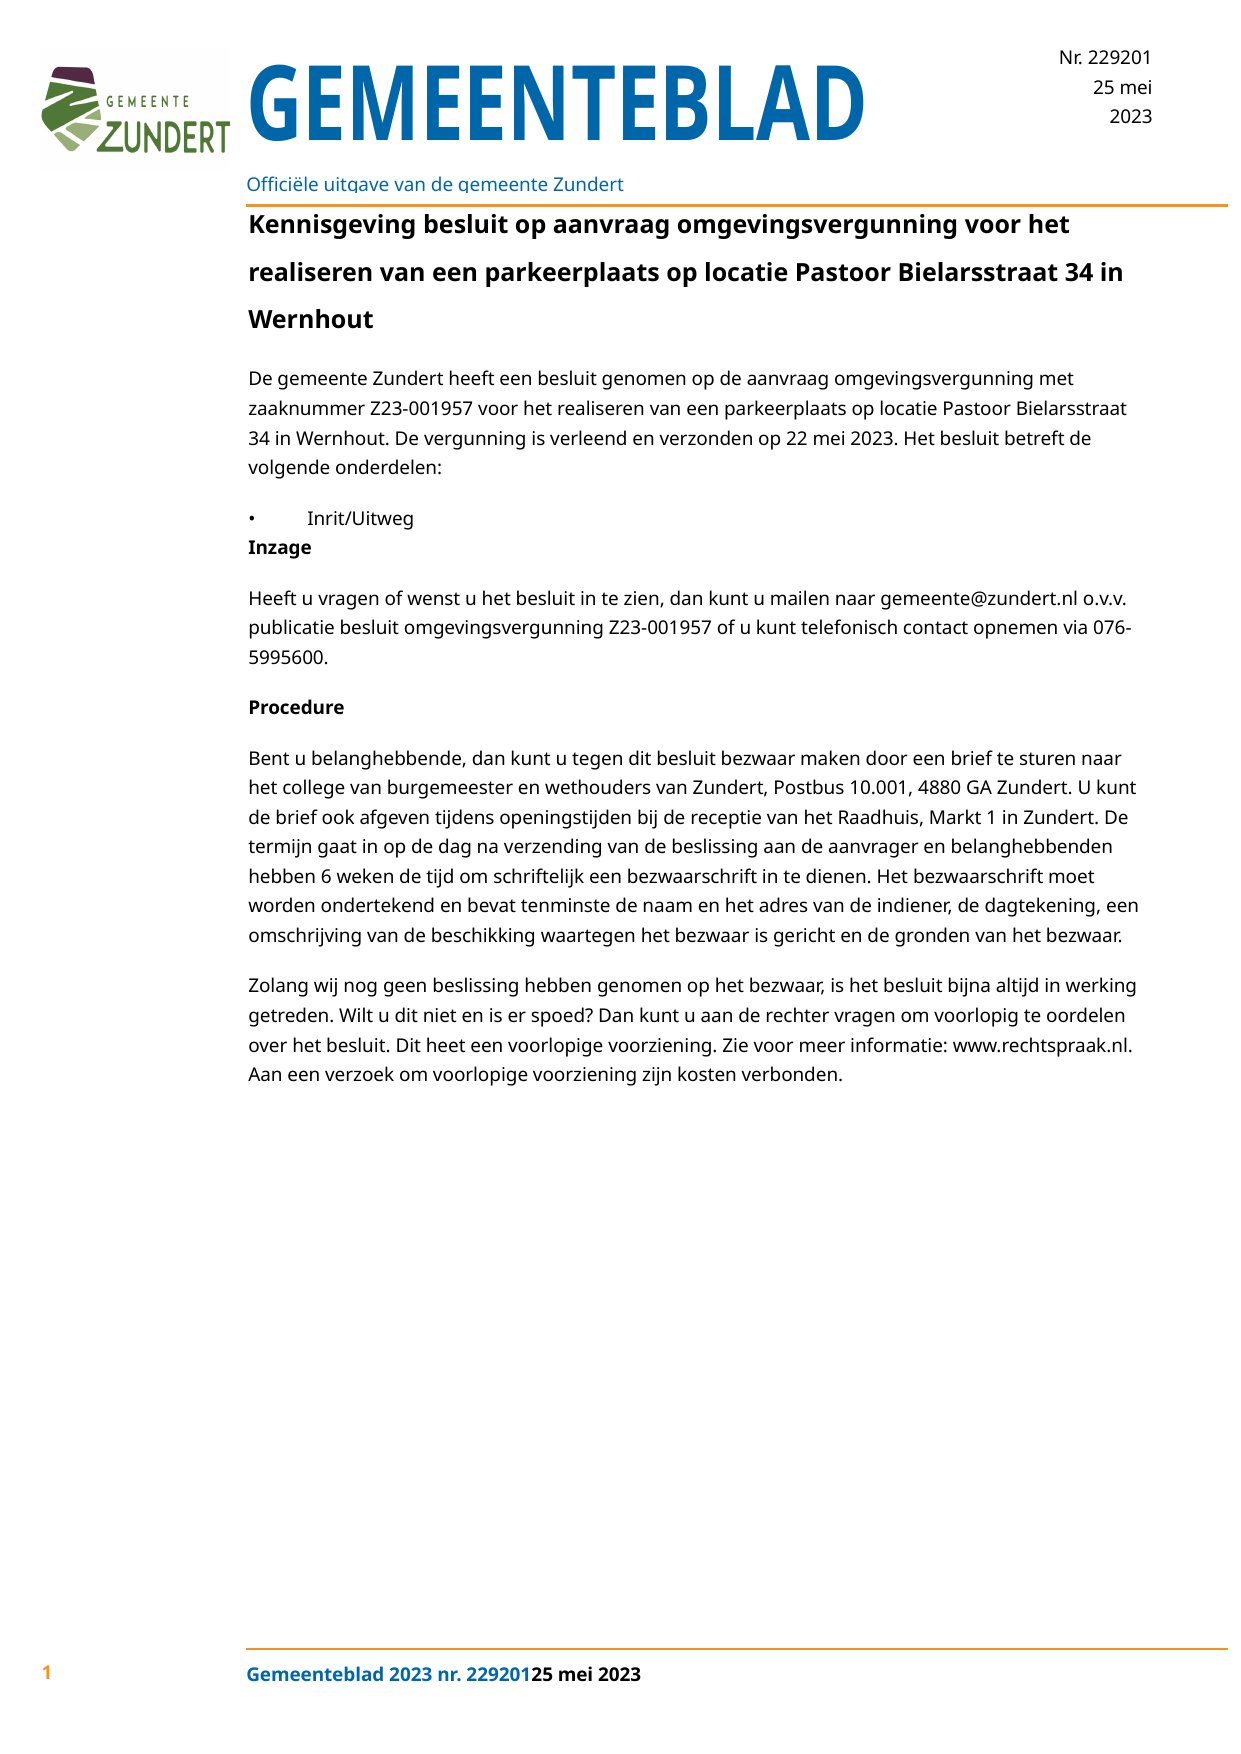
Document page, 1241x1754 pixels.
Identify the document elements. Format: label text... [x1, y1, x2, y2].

picture [41, 47, 231, 172]
text Bent u belanghebbende, dan kunt u tegen dit besluit bezwaar maken door een brief te sturen naar het college van burgemeester en wethouders van Zundert, Postbus 10.001, 4880 GA Zundert. U kunt de brief ook afgeven tijdens openingstijden bij de receptie van het Raadhuis, Markt 1 in Zundert. De termijn gaat in op de dag na verzending van de beslissing aan de aanvrager en belanghebbenden hebben 6 weken de tijd om schriftelijk een bezwaarschrift in te dienen. Het bezwaarschrift moet worden ondertekend en bevat tenminste de naam en het adres van de indiener, de dagtekening, een omschrijving van de beschikking waartegen het bezwaar is gericht en de gronden van het bezwaar. [248, 745, 1152, 948]
text De gemeente Zundert heeft een besluit genomen op de aanvraag omgevingsvergunning met zaaknummer Z23-001957 voor het realiseren van een parkeerplaats op locatie Pastoor Bielarsstraat 34 in Wernhout. De vergunning is verleend en verzonden op 22 mei 2023. Het besluit betreft de volgende onderdelen: [248, 366, 1152, 480]
list Inrit/Uitweg [248, 505, 1152, 530]
text Inzage [248, 534, 1152, 560]
text Heeft u vragen of wenst u het besluit in te zien, dan kunt u mailen naar gemeente@zundert.nl o.v.v. publicatie besluit omgevingsvergunning Z23-001957 of u kunt telefonisch contact opnemen via 076-5995600. [248, 585, 1152, 669]
text Zolang wij nog geen beslissing hebben genomen op het bezwaar, is het besluit bijna altijd in werking getreden. Wilt u dit niet en is er spoed? Dan kunt u aan de rechter vragen om voorlopig te oordelen over het besluit. Dit heet een voorlopige voorziening. Zie voor meer informatie: www.rechtspraak.nl. Aan een verzoek om voorlopige voorziening zijn kosten verbonden. [248, 973, 1152, 1087]
text Kennisgeving besluit op aanvraag omgevingsvergunning voor het realiseren van een parkeerplaats op locatie Pastoor Bielarsstraat 34 in Wernhout [248, 207, 1152, 336]
text Procedure [248, 694, 1152, 720]
